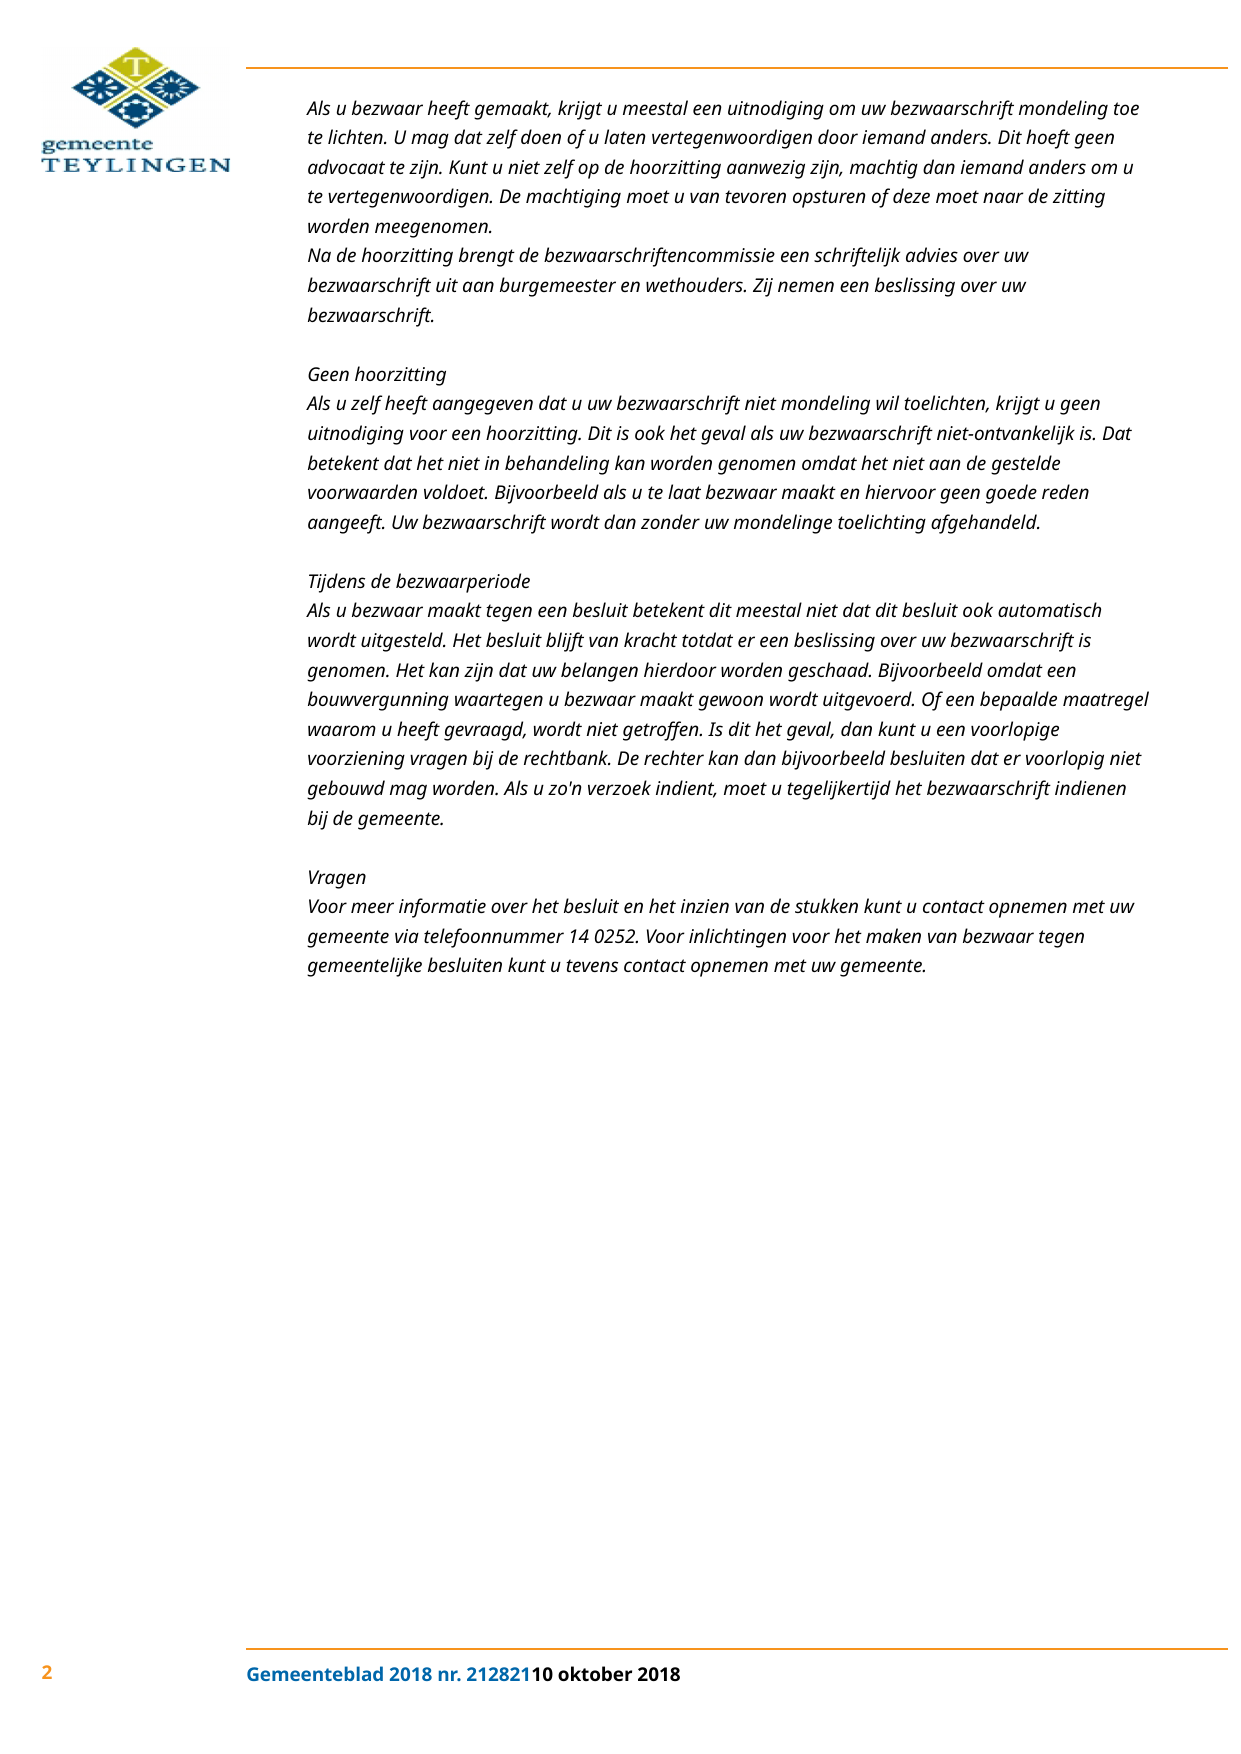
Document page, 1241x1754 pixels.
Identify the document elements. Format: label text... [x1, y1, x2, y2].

list Vragen [248, 864, 1152, 890]
list Na de hoorzitting brengt de bezwaarschriftencommissie een schriftelijk advies over uw bezwaarschrift uit aan burgemeester en wethouders. Zij nemen een beslissing over uw bezwaarschrift. [248, 243, 1152, 328]
list Als u bezwaar heeft gemaakt, krijgt u meestal een uitnodiging om uw bezwaarschrift mondeling toe te lichten. U mag dat zelf doen of u laten vertegenwoordigen door iemand anders. Dit hoeft geen advocaat te zijn. Kunt u niet zelf op de hoorzitting aanwezig zijn, machtig dan iemand anders om u te vertegenwoordigen. De machtiging moet u van tevoren opsturen of deze moet naar de zitting worden meegenomen. [248, 95, 1152, 239]
list Als u bezwaar maakt tegen een besluit betekent dit meestal niet dat dit besluit ook automatisch wordt uitgesteld. Het besluit blijft van kracht totdat er een beslissing over uw bezwaarschrift is genomen. Het kan zijn dat uw belangen hierdoor worden geschaad. Bijvoorbeeld omdat een bouwvergunning waartegen u bezwaar maakt gewoon wordt uitgevoerd. Of een bepaalde maatregel waarom u heeft gevraagd, wordt niet getroffen. Is dit het geval, dan kunt u een voorlopige voorziening vragen bij de rechtbank. De rechter kan dan bijvoorbeeld besluiten dat er voorlopig niet gebouwd mag worden. Als u zo'n verzoek indient, moet u tegelijkertijd het bezwaarschrift indienen bij de gemeente. [248, 598, 1152, 831]
list Tijdens de bezwaarperiode [248, 568, 1152, 594]
picture [41, 47, 231, 172]
list Als u zelf heeft aangegeven dat u uw bezwaarschrift niet mondeling wil toelichten, krijgt u geen uitnodiging voor een hoorzitting. Dit is ook het geval als uw bezwaarschrift niet-ontvankelijk is. Dat betekent dat het niet in behandeling kan worden genomen omdat het niet aan de gestelde voorwaarden voldoet. Bijvoorbeeld als u te laat bezwaar maakt en hiervoor geen goede reden aangeeft. Uw bezwaarschrift wordt dan zonder uw mondelinge toelichting afgehandeld. [248, 391, 1152, 535]
list Geen hoorzitting [248, 361, 1152, 387]
list Voor meer informatie over het besluit en het inzien van de stukken kunt u contact opnemen met uw gemeente via telefoonnummer 14 0252. Voor inlichtingen voor het maken van bezwaar tegen gemeentelijke besluiten kunt u tevens contact opnemen met uw gemeente. [248, 893, 1152, 978]
